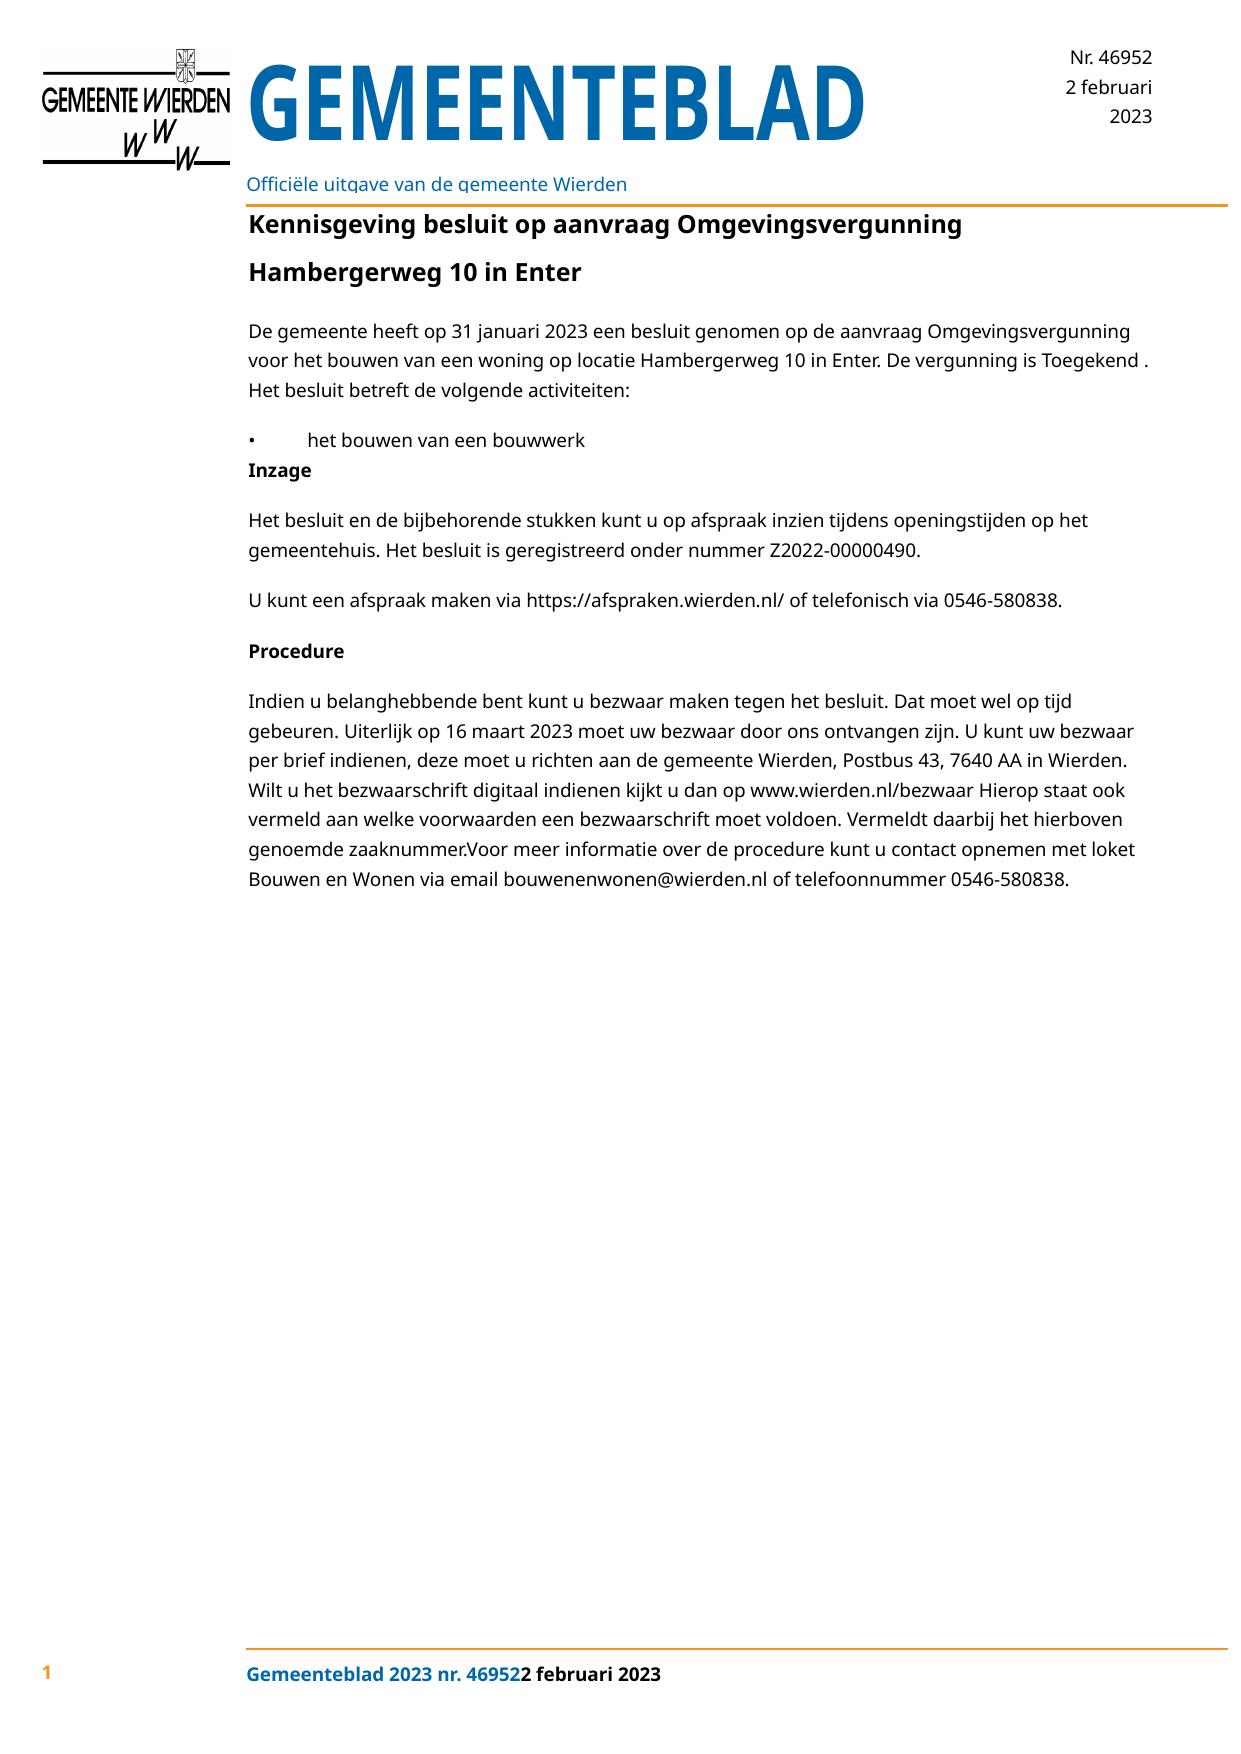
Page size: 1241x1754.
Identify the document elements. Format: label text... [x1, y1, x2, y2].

text Het besluit en de bijbehorende stukken kunt u op afspraak inzien tijdens openingstijden op het gemeentehuis. Het besluit is geregistreerd onder nummer Z2022-00000490. [248, 507, 1152, 563]
text Indien u belanghebbende bent kunt u bezwaar maken tegen het besluit. Dat moet wel op tijd gebeuren. Uiterlijk op 16 maart 2023 moet uw bezwaar door ons ontvangen zijn. U kunt uw bezwaar per brief indienen, deze moet u richten aan de gemeente Wierden, Postbus 43, 7640 AA in Wierden. Wilt u het bezwaarschrift digitaal indienen kijkt u dan op www.wierden.nl/bezwaar Hierop staat ook vermeld aan welke voorwaarden een bezwaarschrift moet voldoen. Vermeldt daarbij het hierboven genoemde zaaknummer.Voor meer informatie over de procedure kunt u contact opnemen met loket Bouwen en Wonen via email bouwenenwonen@wierden.nl of telefoonnummer 0546-580838. [248, 688, 1152, 892]
text Inzage [248, 457, 1152, 483]
list het bouwen van een bouwwerk [248, 427, 1152, 453]
text U kunt een afspraak maken via https://afspraken.wierden.nl/ of telefonisch via 0546-580838. [248, 587, 1152, 613]
text De gemeente heeft op 31 januari 2023 een besluit genomen op de aanvraag Omgevingsvergunning voor het bouwen van een woning op locatie Hambergerweg 10 in Enter. De vergunning is Toegekend . Het besluit betreft de volgende activiteiten: [248, 318, 1152, 403]
text Kennisgeving besluit op aanvraag Omgevingsvergunning Hambergerweg 10 in Enter [248, 207, 1152, 288]
text Procedure [248, 638, 1152, 664]
picture [41, 47, 231, 172]
